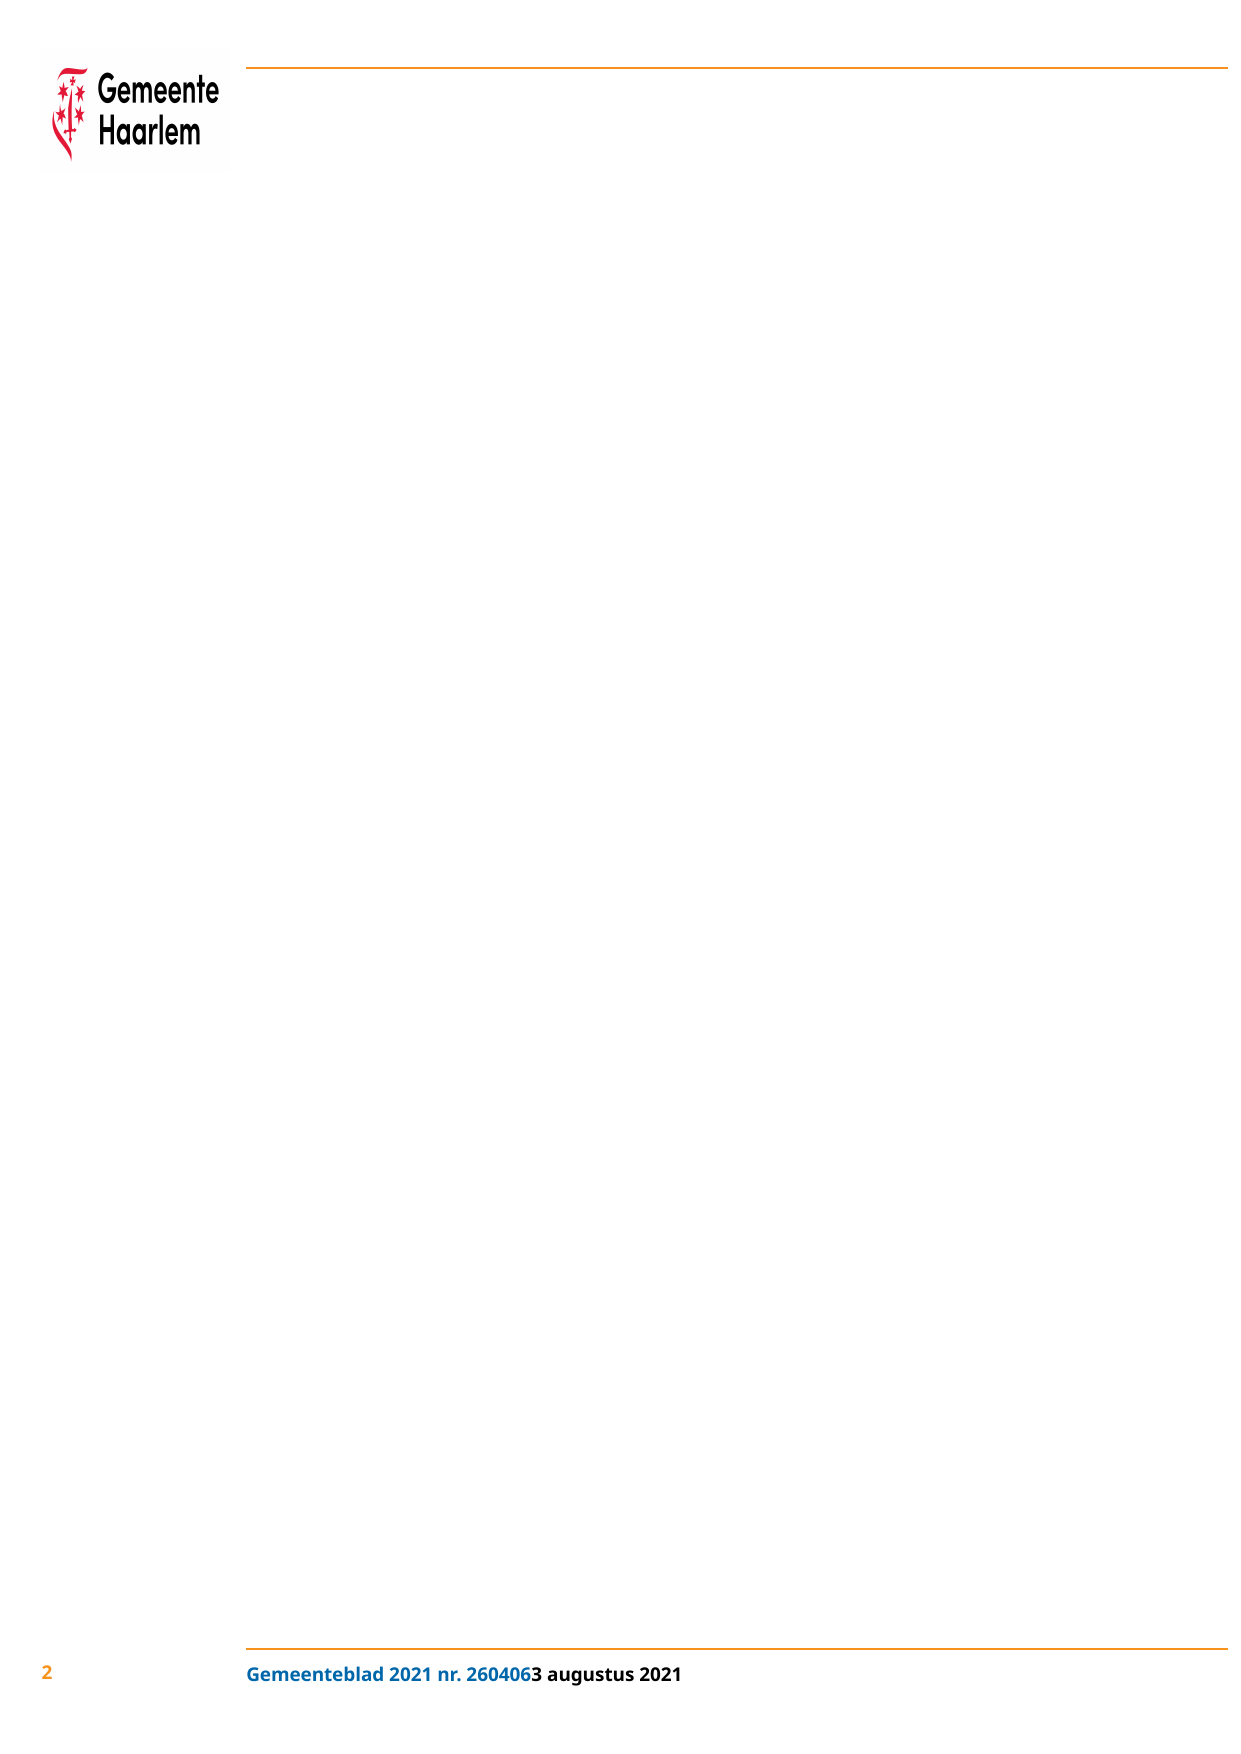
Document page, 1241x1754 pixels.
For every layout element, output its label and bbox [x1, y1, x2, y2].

picture [41, 47, 231, 172]
